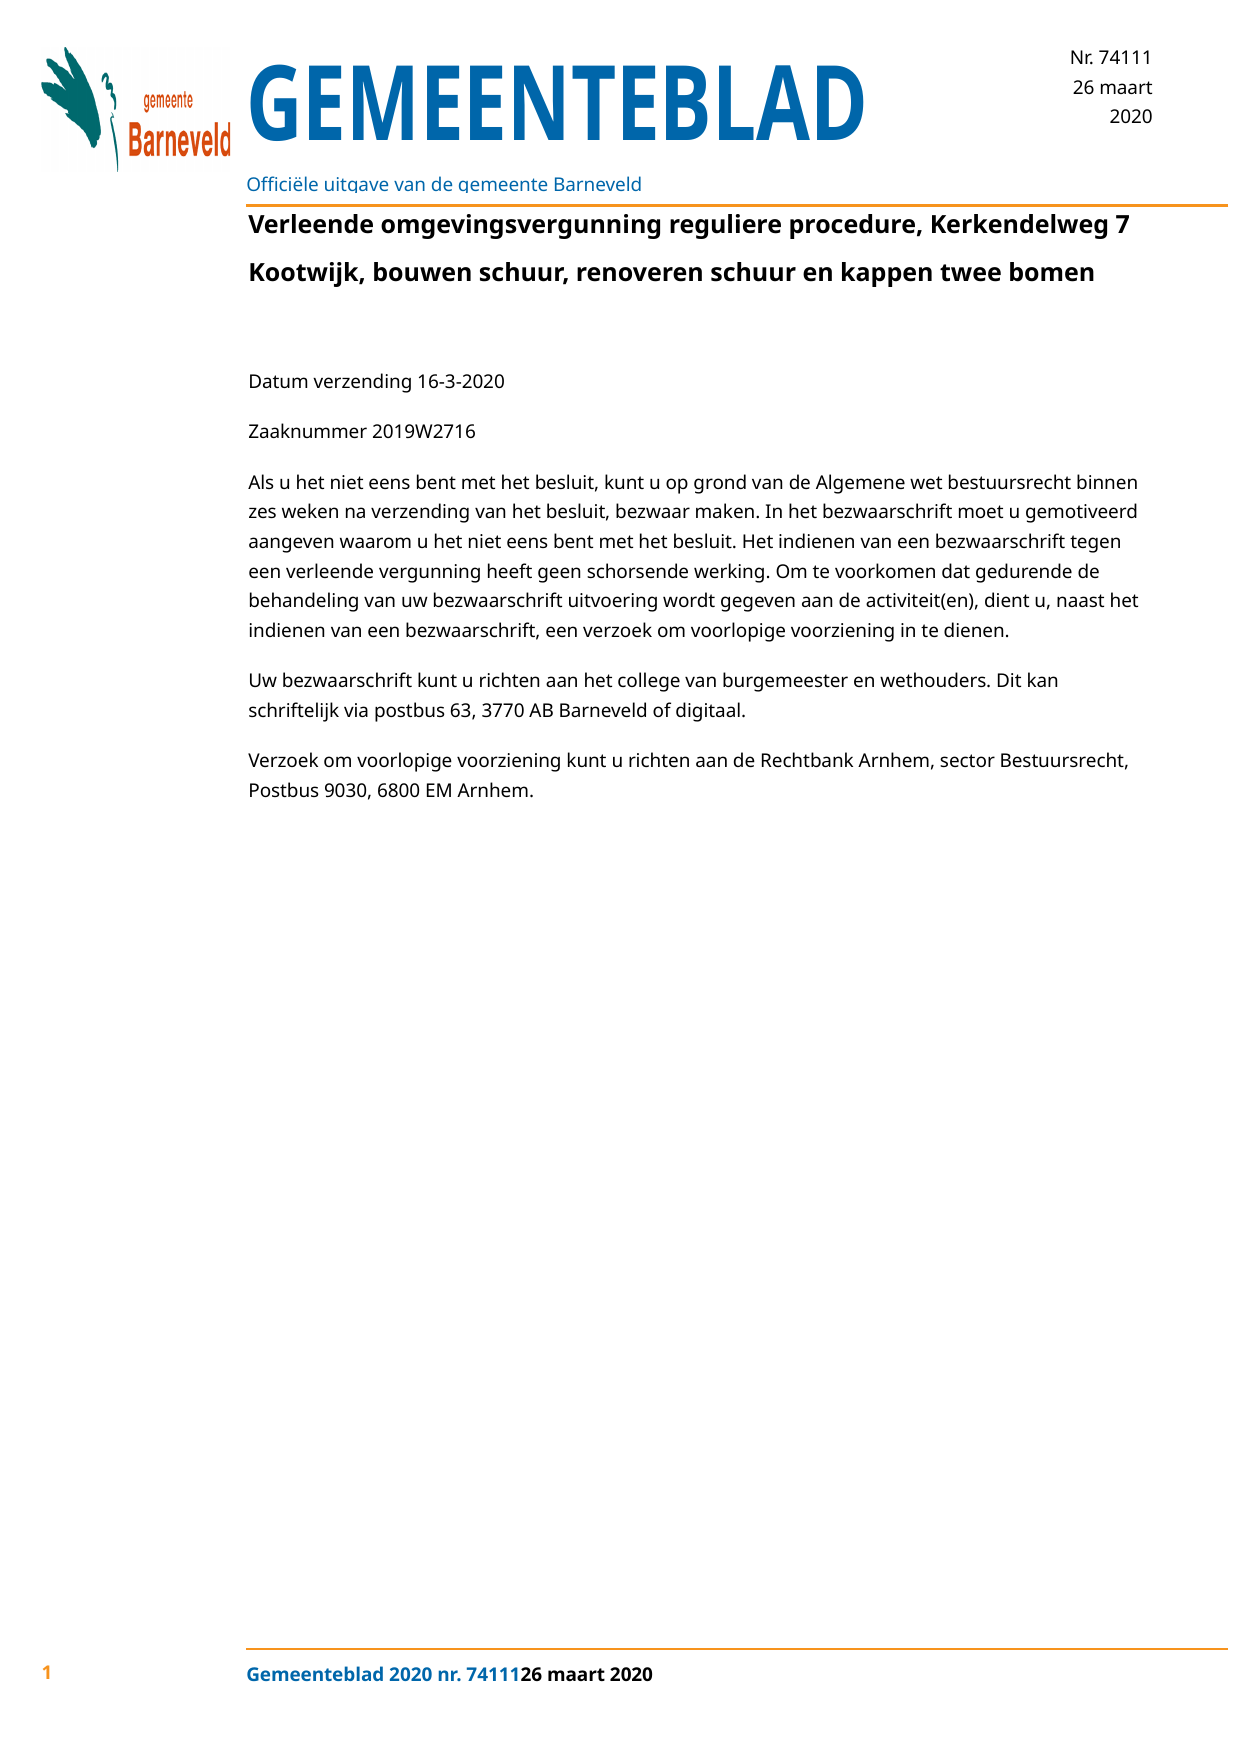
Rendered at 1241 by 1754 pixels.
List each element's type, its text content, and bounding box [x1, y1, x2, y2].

text Zaaknummer 2019W2716 [248, 419, 1152, 444]
picture [41, 47, 231, 172]
text Als u het niet eens bent met het besluit, kunt u op grond van de Algemene wet bestuursrecht binnen zes weken na verzending van het besluit, bezwaar maken. In het bezwaarschrift moet u gemotiveerd aangeven waarom u het niet eens bent met het besluit. Het indienen van een bezwaarschrift tegen een verleende vergunning heeft geen schorsende werking. Om te voorkomen dat gedurende de behandeling van uw bezwaarschrift uitvoering wordt gegeven aan de activiteit(en), dient u, naast het indienen van een bezwaarschrift, een verzoek om voorlopige voorziening in te dienen. [248, 469, 1152, 643]
text Datum verzending 16-3-2020 [248, 368, 1152, 394]
text Verzoek om voorlopige voorziening kunt u richten aan de Rechtbank Arnhem, sector Bestuursrecht, Postbus 9030, 6800 EM Arnhem. [248, 747, 1152, 803]
text Uw bezwaarschrift kunt u richten aan het college van burgemeester en wethouders. Dit kan schriftelijk via postbus 63, 3770 AB Barneveld of digitaal. [248, 667, 1152, 723]
text Verleende omgevingsvergunning reguliere procedure, Kerkendelweg 7 Kootwijk, bouwen schuur, renoveren schuur en kappen twee bomen [248, 207, 1152, 288]
